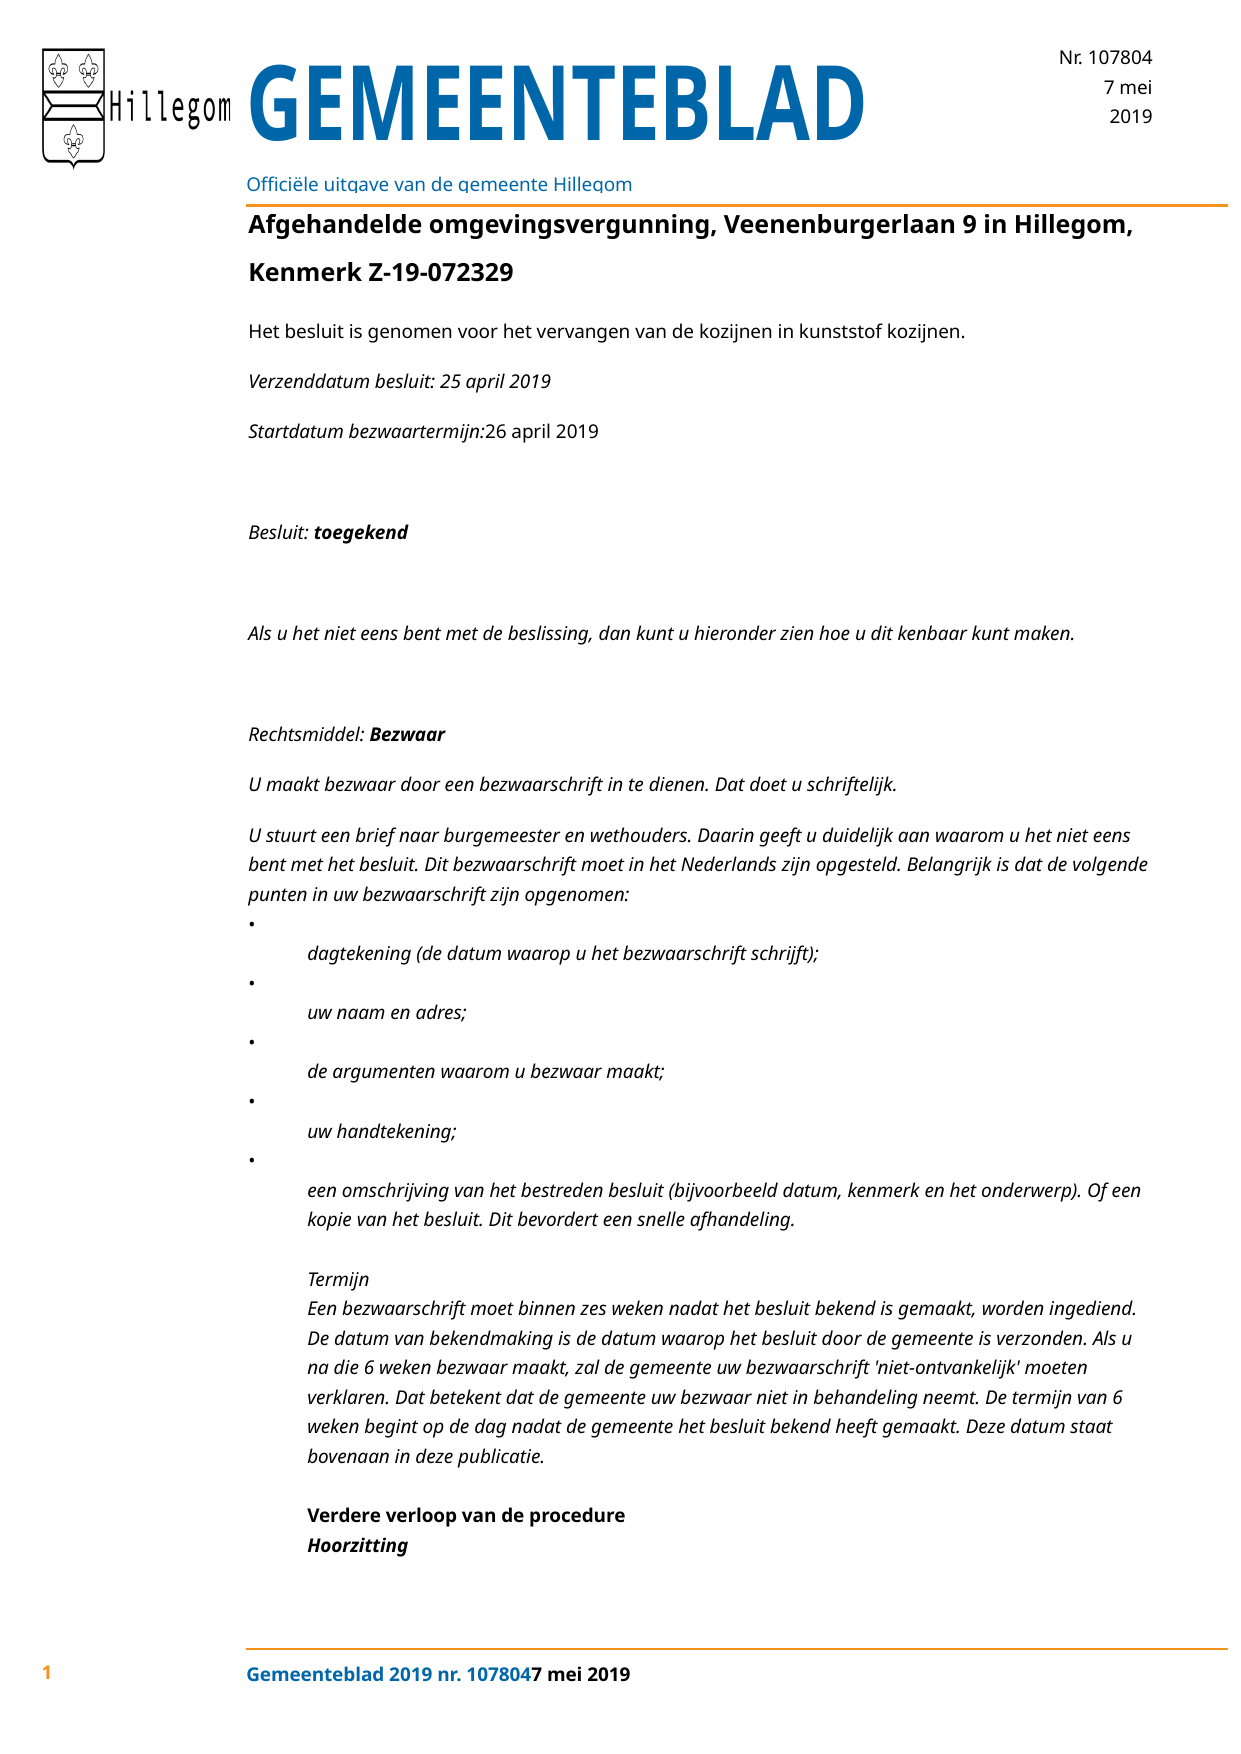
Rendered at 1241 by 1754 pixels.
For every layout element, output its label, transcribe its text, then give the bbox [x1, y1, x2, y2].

text Besluit: toegekend [248, 519, 1152, 545]
list Termijn [248, 1266, 1152, 1292]
text Verzenddatum besluit: 25 april 2019 [248, 368, 1152, 394]
text Afgehandelde omgevingsvergunning, Veenenburgerlaan 9 in Hillegom, Kenmerk Z-19-072329 [248, 207, 1152, 288]
list dagtekening (de datum waarop u het bezwaarschrift schrijft); [248, 940, 1152, 966]
list een omschrijving van het bestreden besluit (bijvoorbeeld datum, kenmerk en het onderwerp). Of een kopie van het besluit. Dit bevordert een snelle afhandeling. [248, 1177, 1152, 1232]
text Startdatum bezwaartermijn:26 april 2019 [248, 419, 1152, 444]
list Verdere verloop van de procedure [248, 1502, 1152, 1528]
list Hoorzitting [248, 1532, 1152, 1558]
list de argumenten waarom u bezwaar maakt; [248, 1059, 1152, 1084]
picture [41, 47, 231, 172]
list Een bezwaarschrift moet binnen zes weken nadat het besluit bekend is gemaakt, worden ingediend. De datum van bekendmaking is de datum waarop het besluit door de gemeente is verzonden. Als u na die 6 weken bezwaar maakt, zal de gemeente uw bezwaarschrift 'niet-ontvankelijk' moeten verklaren. Dat betekent dat de gemeente uw bezwaar niet in behandeling neemt. De termijn van 6 weken begint op de dag nadat de gemeente het besluit bekend heeft gemaakt. Deze datum staat bovenaan in deze publicatie. [248, 1295, 1152, 1469]
text U maakt bezwaar door een bezwaarschrift in te dienen. Dat doet u schriftelijk. [248, 772, 1152, 797]
text Rechtsmiddel: Bezwaar [248, 721, 1152, 747]
text Als u het niet eens bent met de beslissing, dan kunt u hieronder zien hoe u dit kenbaar kunt maken. [248, 620, 1152, 646]
list uw handtekening; [248, 1118, 1152, 1144]
text Het besluit is genomen voor het vervangen van de kozijnen in kunststof kozijnen. [248, 318, 1152, 344]
list uw naam en adres; [248, 999, 1152, 1025]
text U stuurt een brief naar burgemeester en wethouders. Daarin geeft u duidelijk aan waarom u het niet eens bent met het besluit. Dit bezwaarschrift moet in het Nederlands zijn opgesteld. Belangrijk is dat de volgende punten in uw bezwaarschrift zijn opgenomen: [248, 822, 1152, 907]
